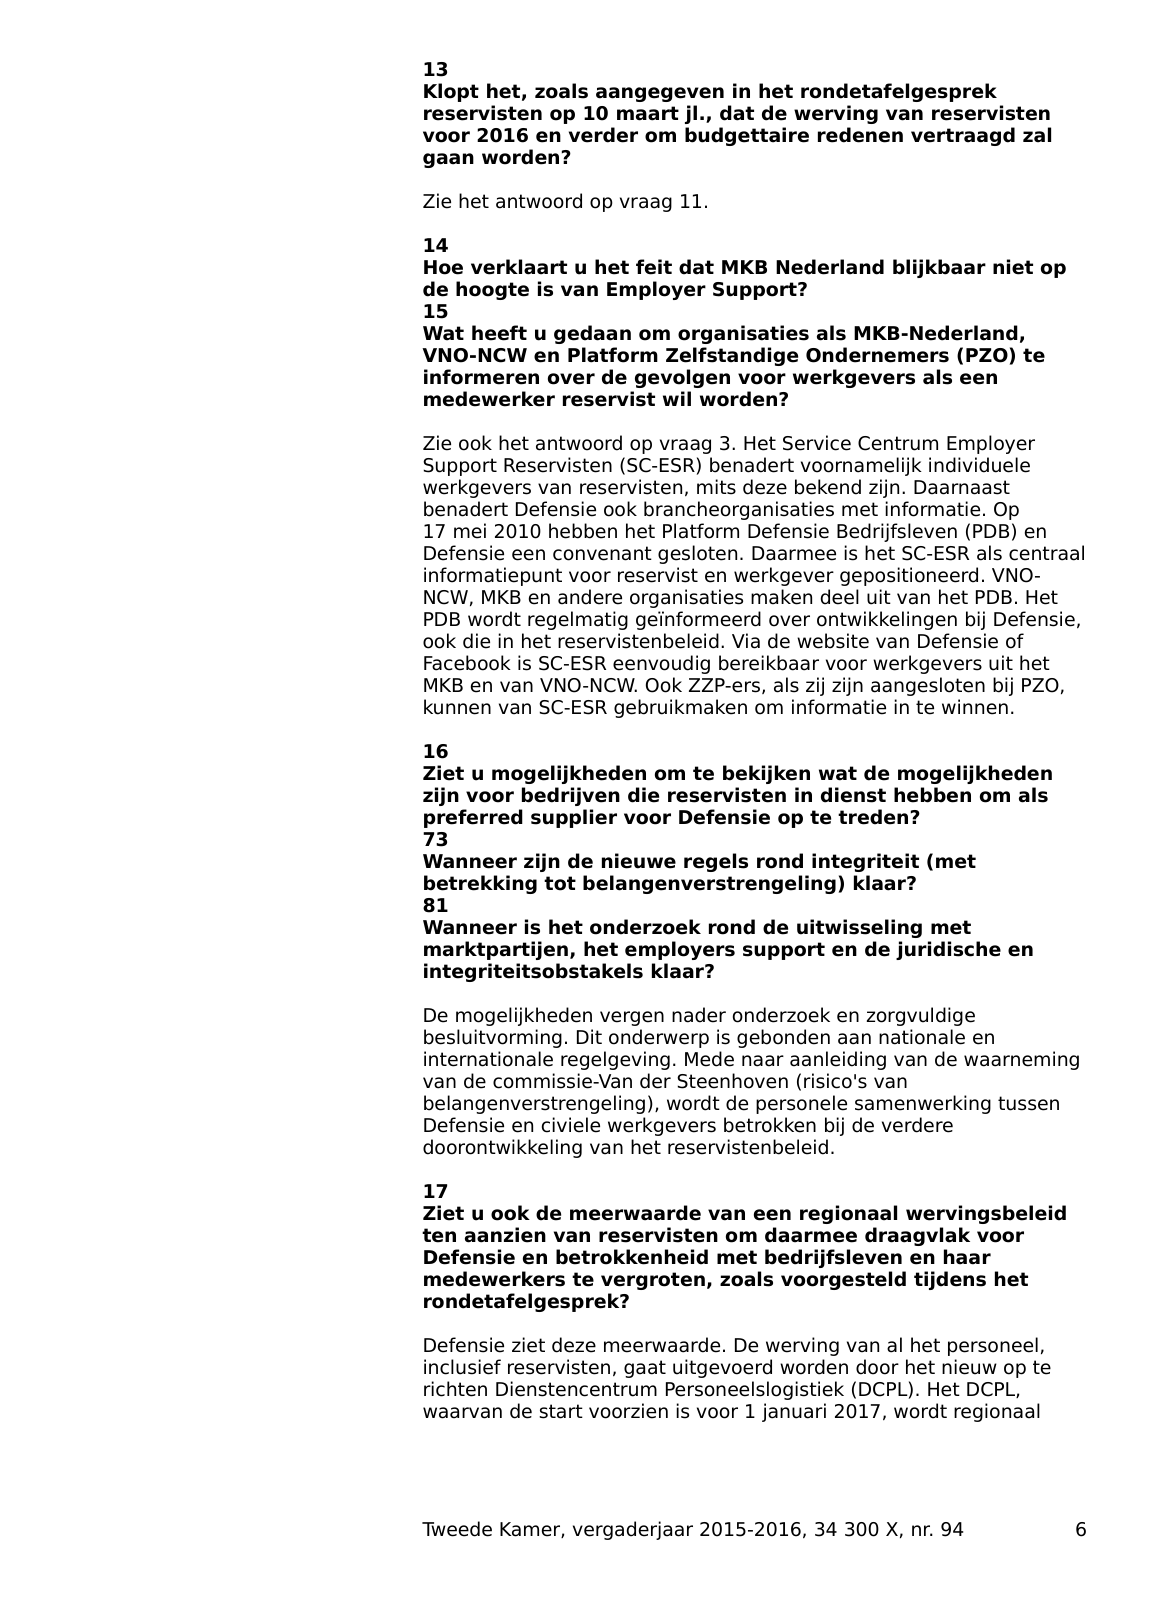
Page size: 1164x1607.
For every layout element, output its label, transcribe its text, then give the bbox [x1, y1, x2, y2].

text 15 [422, 301, 1087, 323]
text Klopt het, zoals aangegeven in het rondetafelgesprek reservisten op 10 maart jl., dat de werving van reservisten voor 2016 en verder om budgettaire redenen vertraagd zal gaan worden? [422, 81, 1087, 169]
text Wanneer zijn de nieuwe regels rond integriteit (met betrekking tot belangenverstrengeling) klaar? [422, 851, 1087, 895]
text 17 [422, 1181, 1087, 1203]
text Wat heeft u gedaan om organisaties als MKB-Nederland, VNO-NCW en Platform Zelfstandige Ondernemers (PZO) te informeren over de gevolgen voor werkgevers als een medewerker reservist wil worden? [422, 323, 1087, 411]
text Zie ook het antwoord op vraag 3. Het Service Centrum Employer Support Reservisten (SC-ESR) benadert voornamelijk individuele werkgevers van reservisten, mits deze bekend zijn. Daarnaast benadert Defensie ook brancheorganisaties met informatie. Op 17 mei 2010 hebben het Platform Defensie Bedrijfsleven (PDB) en Defensie een convenant gesloten. Daarmee is het SC-ESR als centraal informatiepunt voor reservist en werkgever gepositioneerd. VNO-NCW, MKB en andere organisaties maken deel uit van het PDB. Het PDB wordt regelmatig geïnformeerd over ontwikkelingen bij Defensie, ook die in het reservistenbeleid. Via de website van Defensie of Facebook is SC-ESR eenvoudig bereikbaar voor werkgevers uit het MKB en van VNO-NCW. Ook ZZP-ers, als zij zijn aangesloten bij PZO, kunnen van SC-ESR gebruikmaken om informatie in te winnen. [422, 433, 1087, 719]
text 16 [422, 741, 1087, 763]
text De mogelijkheden vergen nader onderzoek en zorgvuldige besluitvorming. Dit onderwerp is gebonden aan nationale en internationale regelgeving. Mede naar aanleiding van de waarneming van de commissie-Van der Steenhoven (risico's van belangenverstrengeling), wordt de personele samenwerking tussen Defensie en civiele werkgevers betrokken bij de verdere doorontwikkeling van het reservistenbeleid. [422, 1005, 1087, 1159]
text Hoe verklaart u het feit dat MKB Nederland blijkbaar niet op de hoogte is van Employer Support? [422, 257, 1087, 301]
text Wanneer is het onderzoek rond de uitwisseling met marktpartijen, het employers support en de juridische en integriteitsobstakels klaar? [422, 917, 1087, 983]
text Defensie ziet deze meerwaarde. De werving van al het personeel, inclusief reservisten, gaat uitgevoerd worden door het nieuw op te richten Dienstencentrum Personeelslogistiek (DCPL). Het DCPL, waarvan de start voorzien is voor 1 januari 2017, wordt regionaal [422, 1335, 1087, 1423]
text 14 [422, 235, 1087, 257]
text 73 [422, 829, 1087, 851]
text 81 [422, 895, 1087, 917]
text 13 [422, 59, 1087, 81]
text Ziet u ook de meerwaarde van een regionaal wervingsbeleid ten aanzien van reservisten om daarmee draagvlak voor Defensie en betrokkenheid met bedrijfsleven en haar medewerkers te vergroten, zoals voorgesteld tijdens het rondetafelgesprek? [422, 1203, 1087, 1313]
text Ziet u mogelijkheden om te bekijken wat de mogelijkheden zijn voor bedrijven die reservisten in dienst hebben om als preferred supplier voor Defensie op te treden? [422, 763, 1087, 829]
text Zie het antwoord op vraag 11. [422, 191, 1087, 213]
